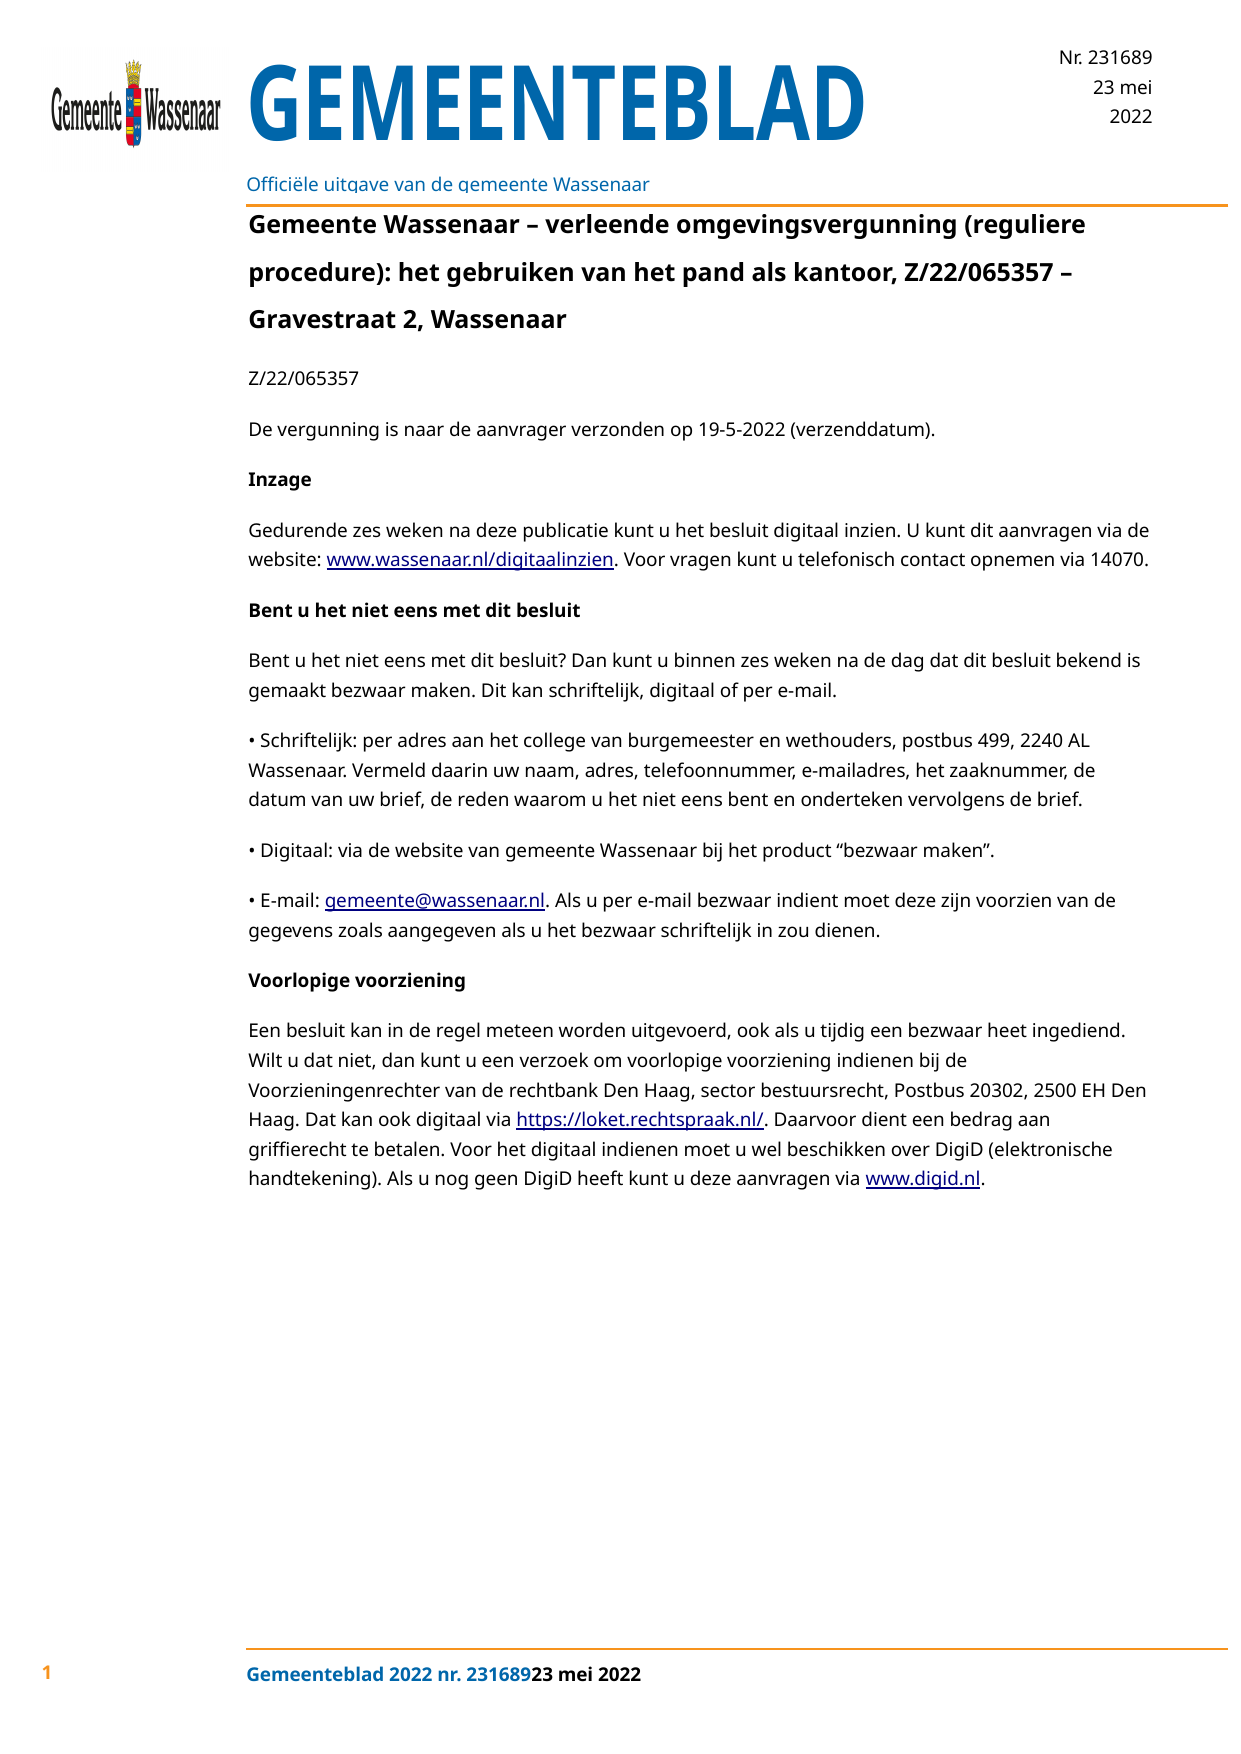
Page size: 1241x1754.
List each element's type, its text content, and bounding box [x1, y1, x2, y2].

text • E-mail: gemeente@wassenaar.nl. Als u per e-mail bezwaar indient moet deze zijn voorzien van de gegevens zoals aangegeven als u het bezwaar schriftelijk in zou dienen. [248, 887, 1152, 942]
picture [41, 47, 231, 172]
text De vergunning is naar de aanvrager verzonden op 19-5-2022 (verzenddatum). [248, 416, 1152, 442]
text • Schriftelijk: per adres aan het college van burgemeester en wethouders, postbus 499, 2240 AL Wassenaar. Vermeld daarin uw naam, adres, telefoonnummer, e-mailadres, het zaaknummer, de datum van uw brief, de reden waarom u het niet eens bent en onderteken vervolgens de brief. [248, 727, 1152, 812]
text Bent u het niet eens met dit besluit? Dan kunt u binnen zes weken na de dag dat dit besluit bekend is gemaakt bezwaar maken. Dit kan schriftelijk, digitaal of per e-mail. [248, 647, 1152, 702]
text Voorlopige voorziening [248, 967, 1152, 993]
text Een besluit kan in de regel meteen worden uitgevoerd, ook als u tijdig een bezwaar heet ingediend. Wilt u dat niet, dan kunt u een verzoek om voorlopige voorziening indienen bij de Voorzieningenrechter van de rechtbank Den Haag, sector bestuursrecht, Postbus 20302, 2500 EH Den Haag. Dat kan ook digitaal via https://loket.rechtspraak.nl/. Daarvoor dient een bedrag aan griffierecht te betalen. Voor het digitaal indienen moet u wel beschikken over DigiD (elektronische handtekening). Als u nog geen DigiD heeft kunt u deze aanvragen via www.digid.nl. [248, 1018, 1152, 1191]
text Gemeente Wassenaar – verleende omgevingsvergunning (reguliere procedure): het gebruiken van het pand als kantoor, Z/22/065357 – Gravestraat 2, Wassenaar [248, 207, 1152, 336]
text Bent u het niet eens met dit besluit [248, 597, 1152, 622]
text Inzage [248, 466, 1152, 492]
text Gedurende zes weken na deze publicatie kunt u het besluit digitaal inzien. U kunt dit aanvragen via de website: www.wassenaar.nl/digitaalinzien. Voor vragen kunt u telefonisch contact opnemen via 14070. [248, 517, 1152, 572]
text • Digitaal: via de website van gemeente Wassenaar bij het product “bezwaar maken”. [248, 837, 1152, 862]
text Z/22/065357 [248, 366, 1152, 391]
